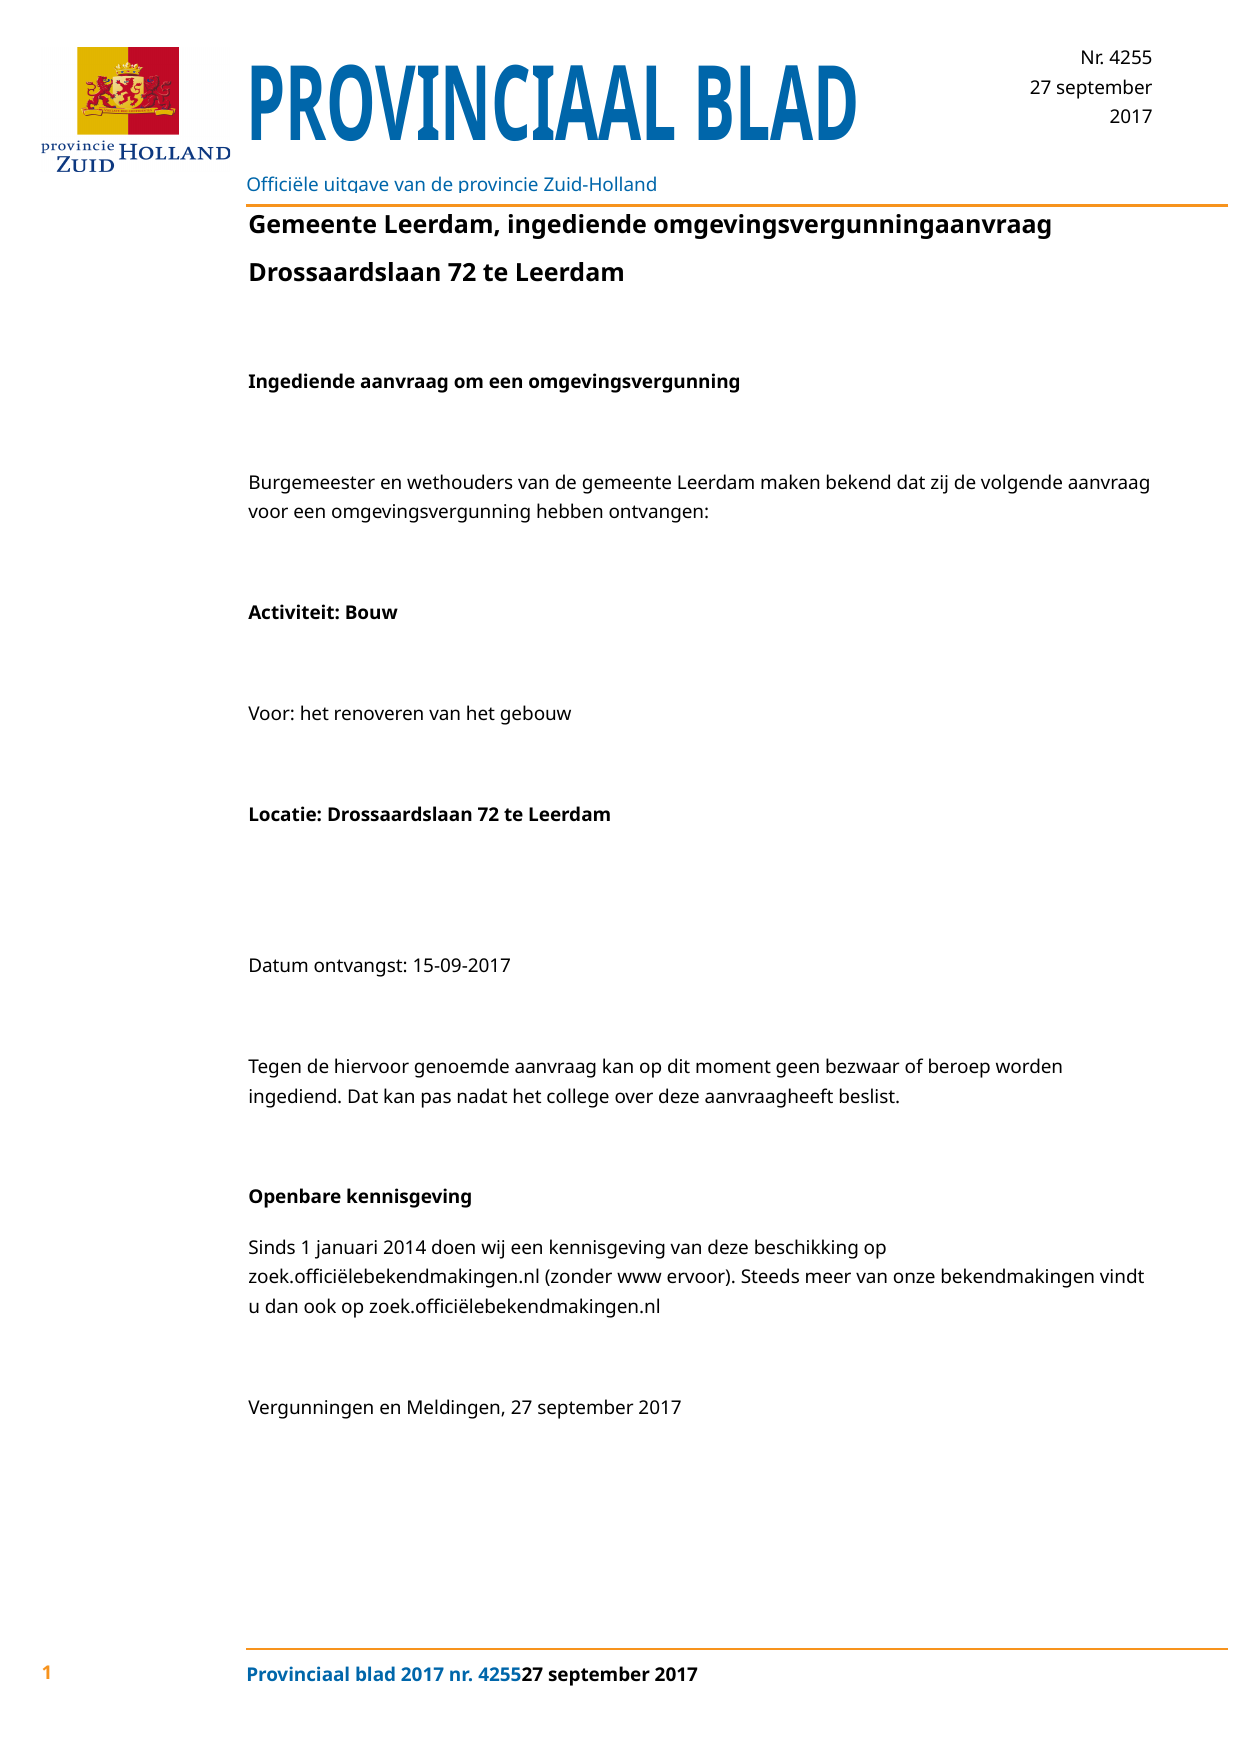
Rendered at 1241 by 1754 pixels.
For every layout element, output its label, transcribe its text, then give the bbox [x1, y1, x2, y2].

text Locatie: Drossaardslaan 72 te Leerdam [248, 801, 1152, 827]
text Sinds 1 januari 2014 doen wij een kennisgeving van deze beschikking op zoek.officiëlebekendmakingen.nl (zonder www ervoor). Steeds meer van onze bekendmakingen vindt u dan ook op zoek.officiëlebekendmakingen.nl [248, 1234, 1152, 1319]
text Gemeente Leerdam, ingediende omgevingsvergunningaanvraag Drossaardslaan 72 te Leerdam [248, 207, 1152, 288]
text Burgemeester en wethouders van de gemeente Leerdam maken bekend dat zij de volgende aanvraag voor een omgevingsvergunning hebben ontvangen: [248, 469, 1152, 524]
text Datum ontvangst: 15-09-2017 [248, 952, 1152, 978]
text Vergunningen en Meldingen, 27 september 2017 [248, 1394, 1152, 1420]
text Tegen de hiervoor genoemde aanvraag kan op dit moment geen bezwaar of beroep worden ingediend. Dat kan pas nadat het college over deze aanvraagheeft beslist. [248, 1053, 1152, 1109]
text Voor: het renoveren van het gebouw [248, 700, 1152, 726]
text Activiteit: Bouw [248, 599, 1152, 625]
text Openbare kennisgeving [248, 1184, 1152, 1209]
text Ingediende aanvraag om een omgevingsvergunning [248, 368, 1152, 394]
picture [41, 47, 231, 172]
